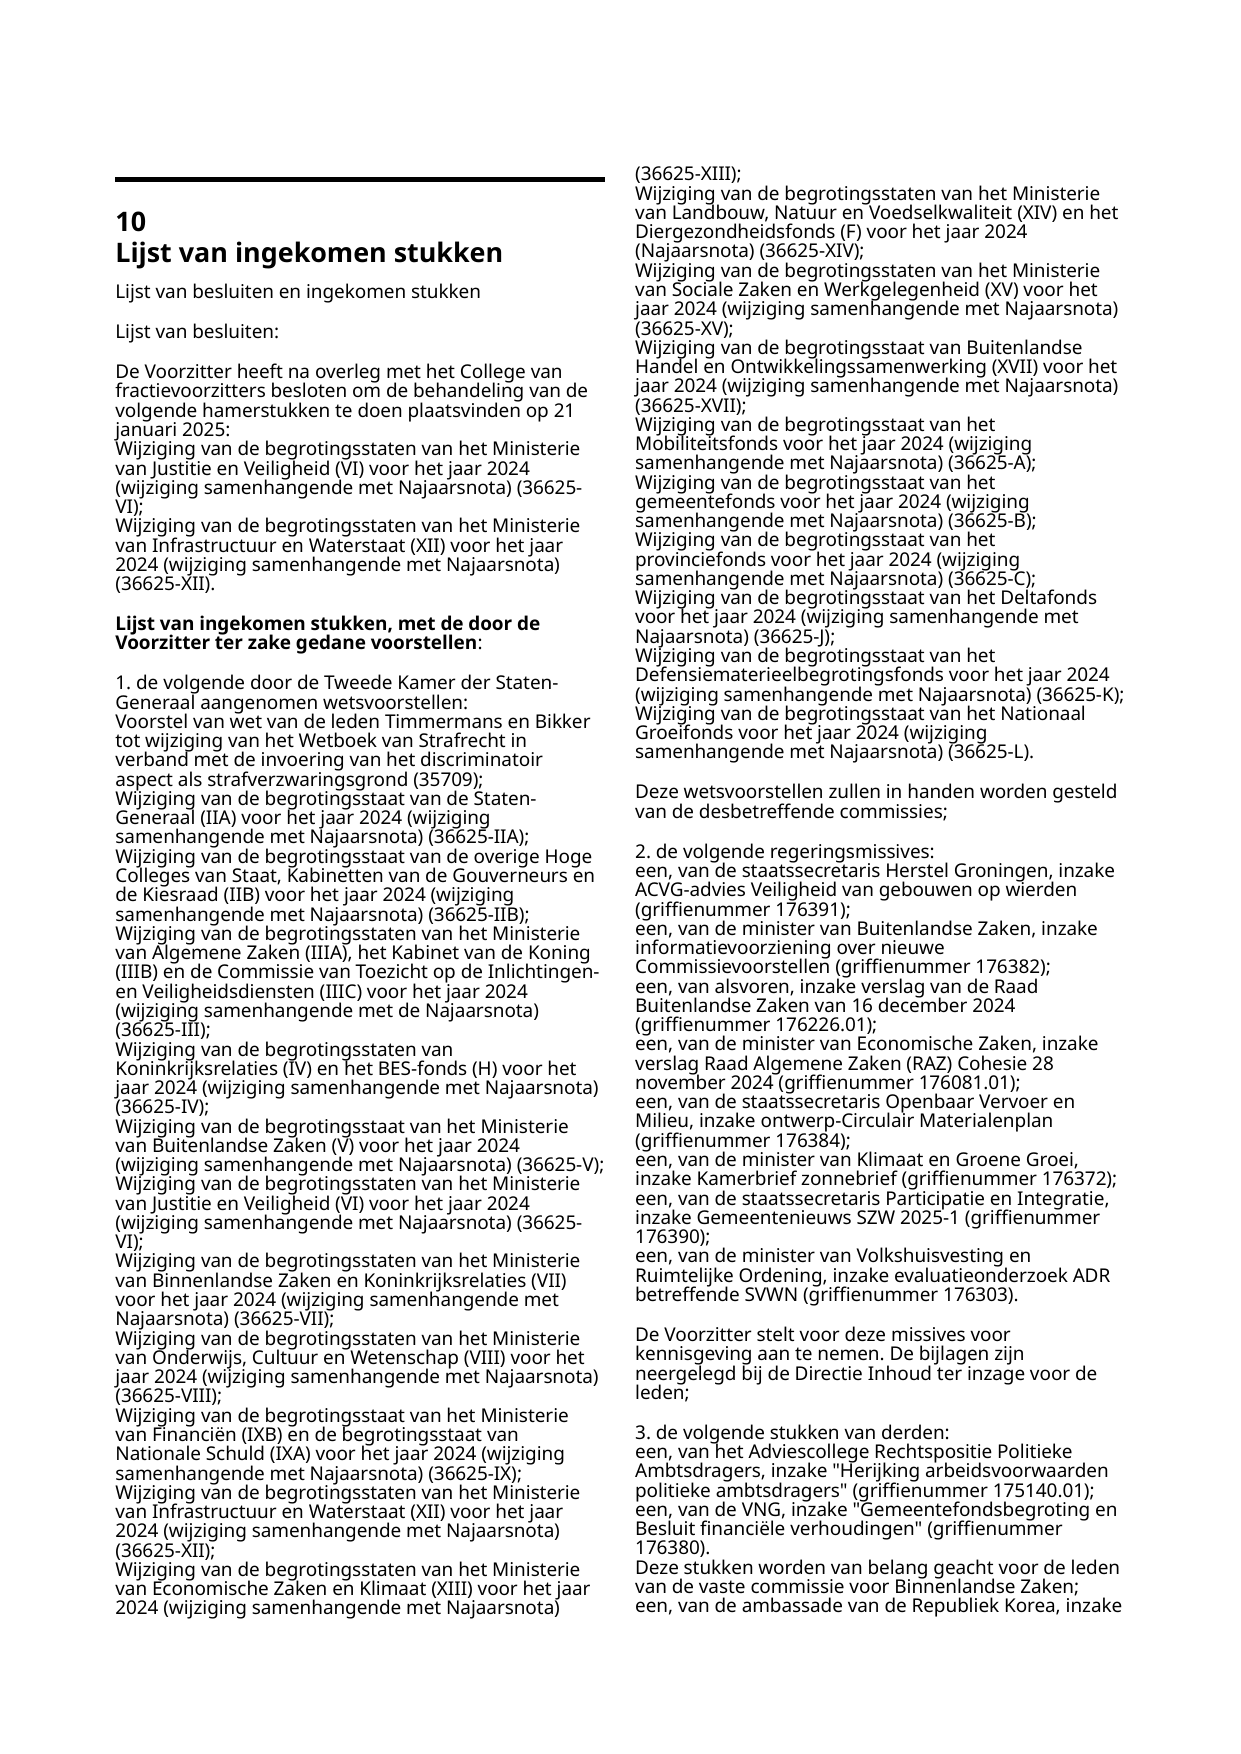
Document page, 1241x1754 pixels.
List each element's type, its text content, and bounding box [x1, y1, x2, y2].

text Wijziging van de begrotingsstaten van het Ministerie van Infrastructuur en Waterstaat (XII) voor het jaar 2024 (wijziging samenhangende met Najaarsnota) (36625-XII); [115, 1484, 605, 1561]
text Wijziging van de begrotingsstaat van het gemeentefonds voor het jaar 2024 (wijziging samenhangende met Najaarsnota) (36625-B); [635, 474, 1125, 531]
text (36625-XIII); [635, 165, 1125, 184]
text een, van de minister van Buitenlandse Zaken, inzake informatievoorziening over nieuwe Commissievoorstellen (griffienummer 176382); [635, 920, 1125, 978]
text 1. de volgende door de Tweede Kamer der Staten-Generaal aangenomen wetsvoorstellen: [115, 674, 605, 713]
text Wijziging van de begrotingsstaten van Koninkrijksrelaties (IV) en het BES-fonds (H) voor het jaar 2024 (wijziging samenhangende met Najaarsnota) (36625-IV); [115, 1041, 605, 1118]
text een, van alsvoren, inzake verslag van de Raad Buitenlandse Zaken van 16 december 2024 (griffienummer 176226.01); [635, 978, 1125, 1035]
text een, van de ambassade van de Republiek Korea, inzake [635, 1597, 1125, 1616]
text een, van de minister van Volkshuisvesting en Ruimtelijke Ordening, inzake evaluatieonderzoek ADR betreffende SVWN (griffienummer 176303). [635, 1247, 1125, 1305]
text een, van de staatssecretaris Openbaar Vervoer en Milieu, inzake ontwerp-Circulair Materialenplan (griffienummer 176384); [635, 1093, 1125, 1151]
text een, van het Adviescollege Rechtspositie Politieke Ambtsdragers, inzake "Herijking arbeidsvoorwaarden politieke ambtsdragers" (griffienummer 175140.01); [635, 1443, 1125, 1501]
text Lijst van ingekomen stukken [115, 239, 605, 283]
text 10 [115, 203, 605, 239]
text Wijziging van de begrotingsstaten van het Ministerie van Economische Zaken en Klimaat (XIII) voor het jaar 2024 (wijziging samenhangende met Najaarsnota) [115, 1561, 605, 1619]
text 3. de volgende stukken van derden: [635, 1424, 1125, 1443]
text Wijziging van de begrotingsstaat van het Mobiliteitsfonds voor het jaar 2024 (wijziging samenhangende met Najaarsnota) (36625-A); [635, 416, 1125, 474]
text Wijziging van de begrotingsstaat van het Ministerie van Financiën (IXB) en de begrotingsstaat van Nationale Schuld (IXA) voor het jaar 2024 (wijziging samenhangende met Najaarsnota) (36625-IX); [115, 1407, 605, 1484]
text De Voorzitter heeft na overleg met het College van fractievoorzitters besloten om de behandeling van de volgende hamerstukken te doen plaatsvinden op 21 januari 2025: [115, 363, 605, 440]
text Wijziging van de begrotingsstaat van het Defensiematerieelbegrotingsfonds voor het jaar 2024 (wijziging samenhangende met Najaarsnota) (36625-K); [635, 647, 1125, 705]
text een, van de minister van Economische Zaken, inzake verslag Raad Algemene Zaken (RAZ) Cohesie 28 november 2024 (griffienummer 176081.01); [635, 1035, 1125, 1093]
text Wijziging van de begrotingsstaten van het Ministerie van Landbouw, Natuur en Voedselkwaliteit (XIV) en het Diergezondheidsfonds (F) voor het jaar 2024 (Najaarsnota) (36625-XIV); [635, 184, 1125, 262]
text Deze wetsvoorstellen zullen in handen worden gesteld van de desbetreffende commissies; [635, 783, 1125, 822]
text een, van de minister van Klimaat en Groene Groei, inzake Kamerbrief zonnebrief (griffienummer 176372); [635, 1151, 1125, 1189]
text een, van de VNG, inzake "Gemeentefondsbegroting en Besluit financiële verhoudingen" (griffienummer 176380). [635, 1501, 1125, 1559]
text Lijst van besluiten: [115, 323, 605, 342]
text Voorstel van wet van de leden Timmermans en Bikker tot wijziging van het Wetboek van Strafrecht in verband met de invoering van het discriminatoir aspect als strafverzwaringsgrond (35709); [115, 713, 605, 790]
text Wijziging van de begrotingsstaat van het Ministerie van Buitenlandse Zaken (V) voor het jaar 2024 (wijziging samenhangende met Najaarsnota) (36625-V); [115, 1118, 605, 1175]
text een, van de staatssecretaris Herstel Groningen, inzake ACVG-advies Veiligheid van gebouwen op wierden (griffienummer 176391); [635, 862, 1125, 920]
text Wijziging van de begrotingsstaten van het Ministerie van Sociale Zaken en Werkgelegenheid (XV) voor het jaar 2024 (wijziging samenhangende met Najaarsnota) (36625-XV); [635, 262, 1125, 339]
text Lijst van besluiten en ingekomen stukken [115, 283, 605, 302]
text Wijziging van de begrotingsstaten van het Ministerie van Infrastructuur en Waterstaat (XII) voor het jaar 2024 (wijziging samenhangende met Najaarsnota) (36625-XII). [115, 517, 605, 594]
text Wijziging van de begrotingsstaat van de Staten-Generaal (IIA) voor het jaar 2024 (wijziging samenhangende met Najaarsnota) (36625-IIA); [115, 790, 605, 848]
text Lijst van ingekomen stukken, met de door de Voorzitter ter zake gedane voorstellen: [115, 615, 605, 654]
text De Voorzitter stelt voor deze missives voor kennisgeving aan te nemen. De bijlagen zijn neergelegd bij de Directie Inhoud ter inzage voor de leden; [635, 1326, 1125, 1403]
text een, van de staatssecretaris Participatie en Integratie, inzake Gemeentenieuws SZW 2025-1 (griffienummer 176390); [635, 1189, 1125, 1247]
text Wijziging van de begrotingsstaat van het Nationaal Groeifonds voor het jaar 2024 (wijziging samenhangende met Najaarsnota) (36625-L). [635, 705, 1125, 763]
text Wijziging van de begrotingsstaat van het Deltafonds voor het jaar 2024 (wijziging samenhangende met Najaarsnota) (36625-J); [635, 589, 1125, 647]
text Wijziging van de begrotingsstaten van het Ministerie van Justitie en Veiligheid (VI) voor het jaar 2024 (wijziging samenhangende met Najaarsnota) (36625-VI); [115, 1175, 605, 1252]
text Wijziging van de begrotingsstaat van het provinciefonds voor het jaar 2024 (wijziging samenhangende met Najaarsnota) (36625-C); [635, 531, 1125, 589]
text Deze stukken worden van belang geacht voor de leden van de vaste commissie voor Binnenlandse Zaken; [635, 1559, 1125, 1597]
text Wijziging van de begrotingsstaat van Buitenlandse Handel en Ontwikkelingssamenwerking (XVII) voor het jaar 2024 (wijziging samenhangende met Najaarsnota) (36625-XVII); [635, 339, 1125, 416]
text Wijziging van de begrotingsstaten van het Ministerie van Justitie en Veiligheid (VI) voor het jaar 2024 (wijziging samenhangende met Najaarsnota) (36625-VI); [115, 440, 605, 517]
text Wijziging van de begrotingsstaat van de overige Hoge Colleges van Staat, Kabinetten van de Gouverneurs en de Kiesraad (IIB) voor het jaar 2024 (wijziging samenhangende met Najaarsnota) (36625-IIB); [115, 848, 605, 925]
text Wijziging van de begrotingsstaten van het Ministerie van Binnenlandse Zaken en Koninkrijksrelaties (VII) voor het jaar 2024 (wijziging samenhangende met Najaarsnota) (36625-VII); [115, 1252, 605, 1329]
text Wijziging van de begrotingsstaten van het Ministerie van Onderwijs, Cultuur en Wetenschap (VIII) voor het jaar 2024 (wijziging samenhangende met Najaarsnota) (36625-VIII); [115, 1329, 605, 1407]
text 2. de volgende regeringsmissives: [635, 843, 1125, 862]
text Wijziging van de begrotingsstaten van het Ministerie van Algemene Zaken (IIIA), het Kabinet van de Koning (IIIB) en de Commissie van Toezicht op de Inlichtingen- en Veiligheidsdiensten (IIIC) voor het jaar 2024 (wijziging samenhangende met de Najaarsnota) (36625-III); [115, 925, 605, 1041]
